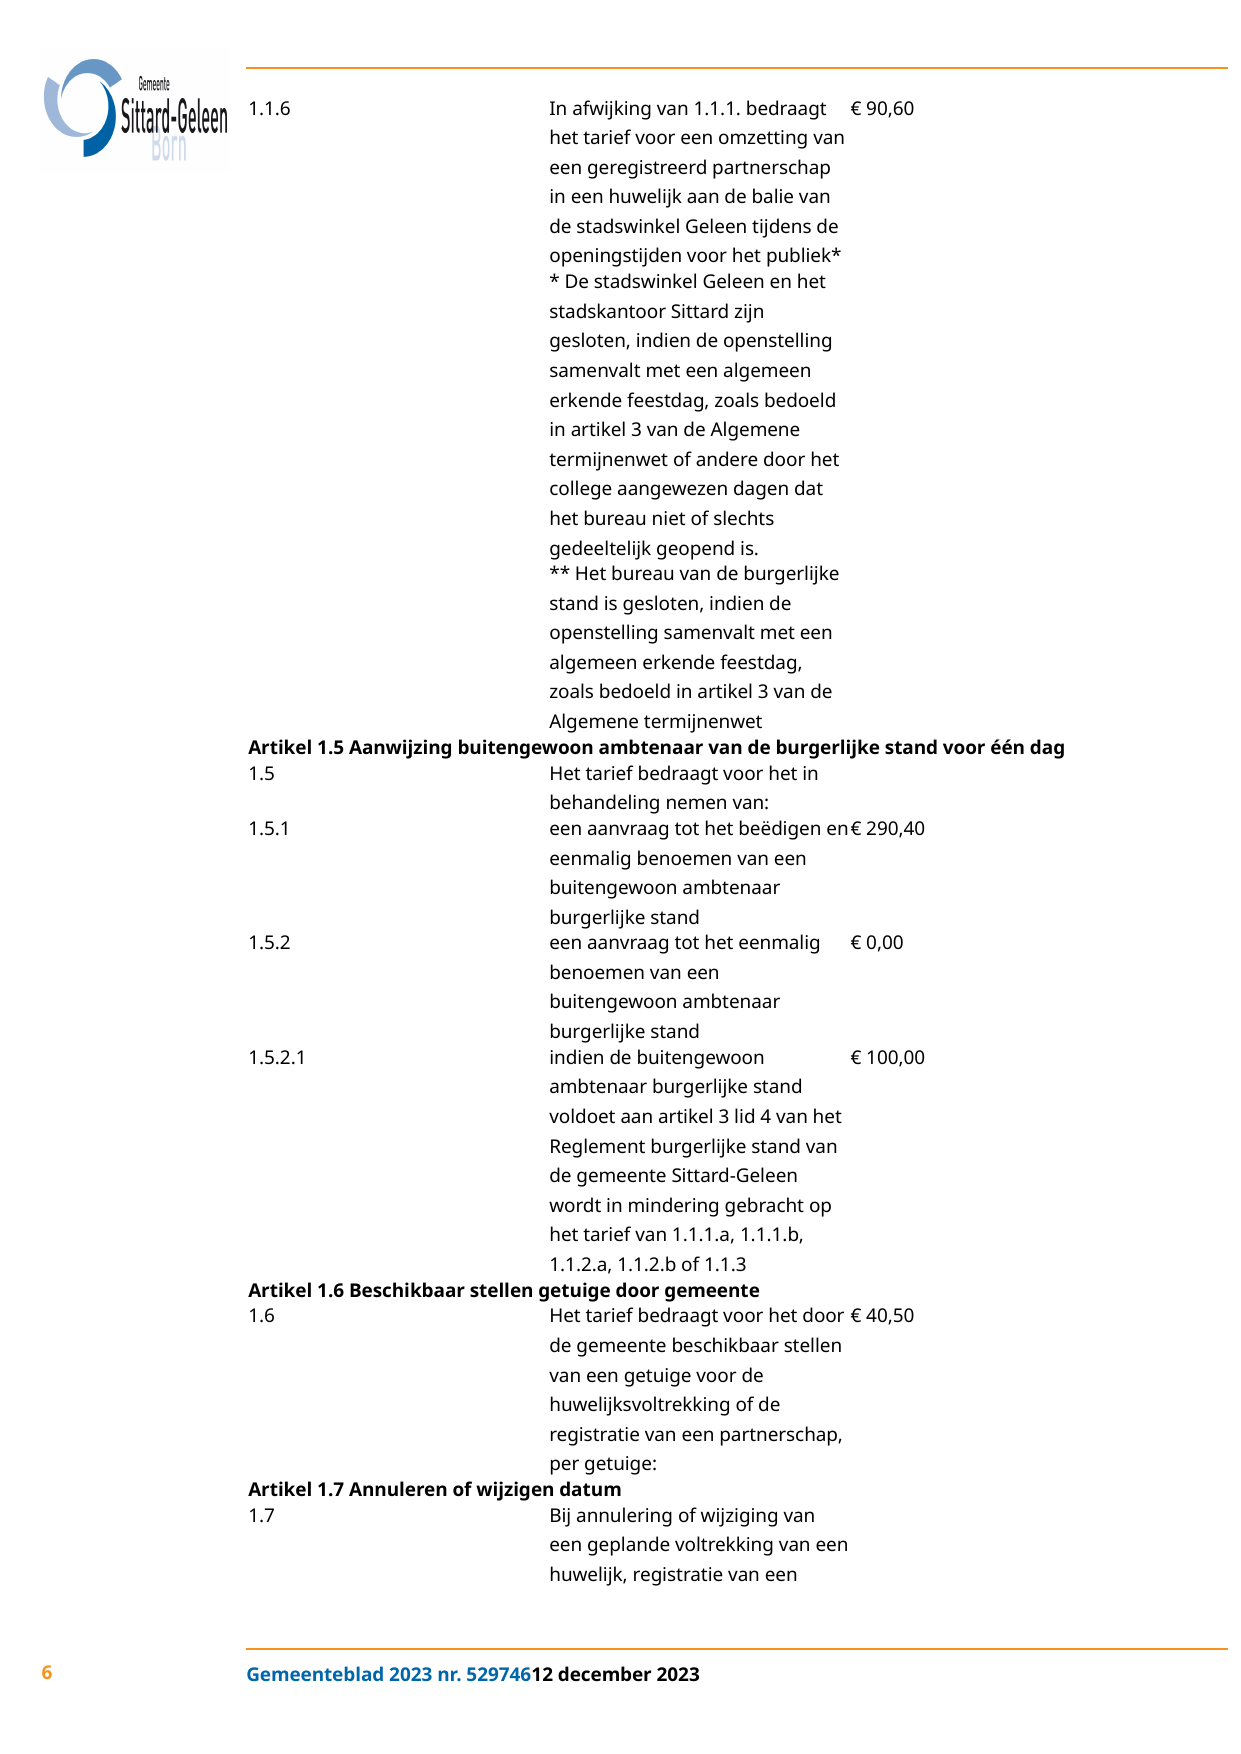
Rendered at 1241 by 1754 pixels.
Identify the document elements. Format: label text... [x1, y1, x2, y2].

table_cell € 290,40 [850, 815, 1152, 929]
table_cell een aanvraag tot het eenmalig benoemen van een buitengewoon ambtenaar burgerlijke stand [549, 930, 850, 1044]
table_cell 1.1.6 [248, 95, 549, 268]
picture [41, 47, 231, 172]
table_cell indien de buitengewoon ambtenaar burgerlijke stand voldoet aan artikel 3 lid 4 van het Reglement burgerlijke stand van de gemeente Sittard-Geleen wordt in mindering gebracht op het tarief van 1.1.1.a, 1.1.1.b, 1.1.2.a, 1.1.2.b of 1.1.3 [549, 1044, 850, 1277]
table_cell € 90,60 [850, 95, 1152, 268]
table_cell 1.7 [248, 1502, 549, 1587]
table_cell € 0,00 [850, 930, 1152, 1044]
table_cell Artikel 1.7 Annuleren of wijzigen datum [248, 1476, 1152, 1502]
table_cell € 40,50 [850, 1303, 1152, 1476]
table_cell Artikel 1.5 Aanwijzing buitengewoon ambtenaar van de burgerlijke stand voor één dag [248, 734, 1152, 760]
table_cell 1.5 [248, 760, 549, 815]
table_cell Bij annulering of wijziging van een geplande voltrekking van een huwelijk, registratie van een [549, 1502, 850, 1587]
table_cell € 100,00 [850, 1044, 1152, 1277]
table_cell een aanvraag tot het beëdigen en eenmalig benoemen van een buitengewoon ambtenaar burgerlijke stand [549, 815, 850, 929]
table_cell 1.5.2.1 [248, 1044, 549, 1277]
table_cell [248, 269, 549, 560]
table_cell In afwijking van 1.1.1. bedraagt het tarief voor een omzetting van een geregistreerd partnerschap in een huwelijk aan de balie van de stadswinkel Geleen tijdens de openingstijden voor het publiek* [549, 95, 850, 268]
table_cell 1.5.2 [248, 930, 549, 1044]
table_cell ** Het bureau van de burgerlijke stand is gesloten, indien de openstelling samenvalt met een algemeen erkende feestdag, zoals bedoeld in artikel 3 van de Algemene termijnenwet [549, 560, 850, 734]
table_cell Het tarief bedraagt voor het door de gemeente beschikbaar stellen van een getuige voor de huwelijksvoltrekking of de registratie van een partnerschap, per getuige: [549, 1303, 850, 1476]
table_cell Artikel 1.6 Beschikbaar stellen getuige door gemeente [248, 1277, 1152, 1303]
table_cell Het tarief bedraagt voor het in behandeling nemen van: [549, 760, 850, 815]
table_cell [850, 1502, 1152, 1587]
table_cell * De stadswinkel Geleen en het stadskantoor Sittard zijn gesloten, indien de openstelling samenvalt met een algemeen erkende feestdag, zoals bedoeld in artikel 3 van de Algemene termijnenwet of andere door het college aangewezen dagen dat het bureau niet of slechts gedeeltelijk geopend is. [549, 269, 850, 560]
table_cell [850, 560, 1152, 734]
table_cell 1.5.1 [248, 815, 549, 929]
table_cell 1.6 [248, 1303, 549, 1476]
table_cell [850, 760, 1152, 815]
table_cell [248, 560, 549, 734]
table_cell [850, 269, 1152, 560]
